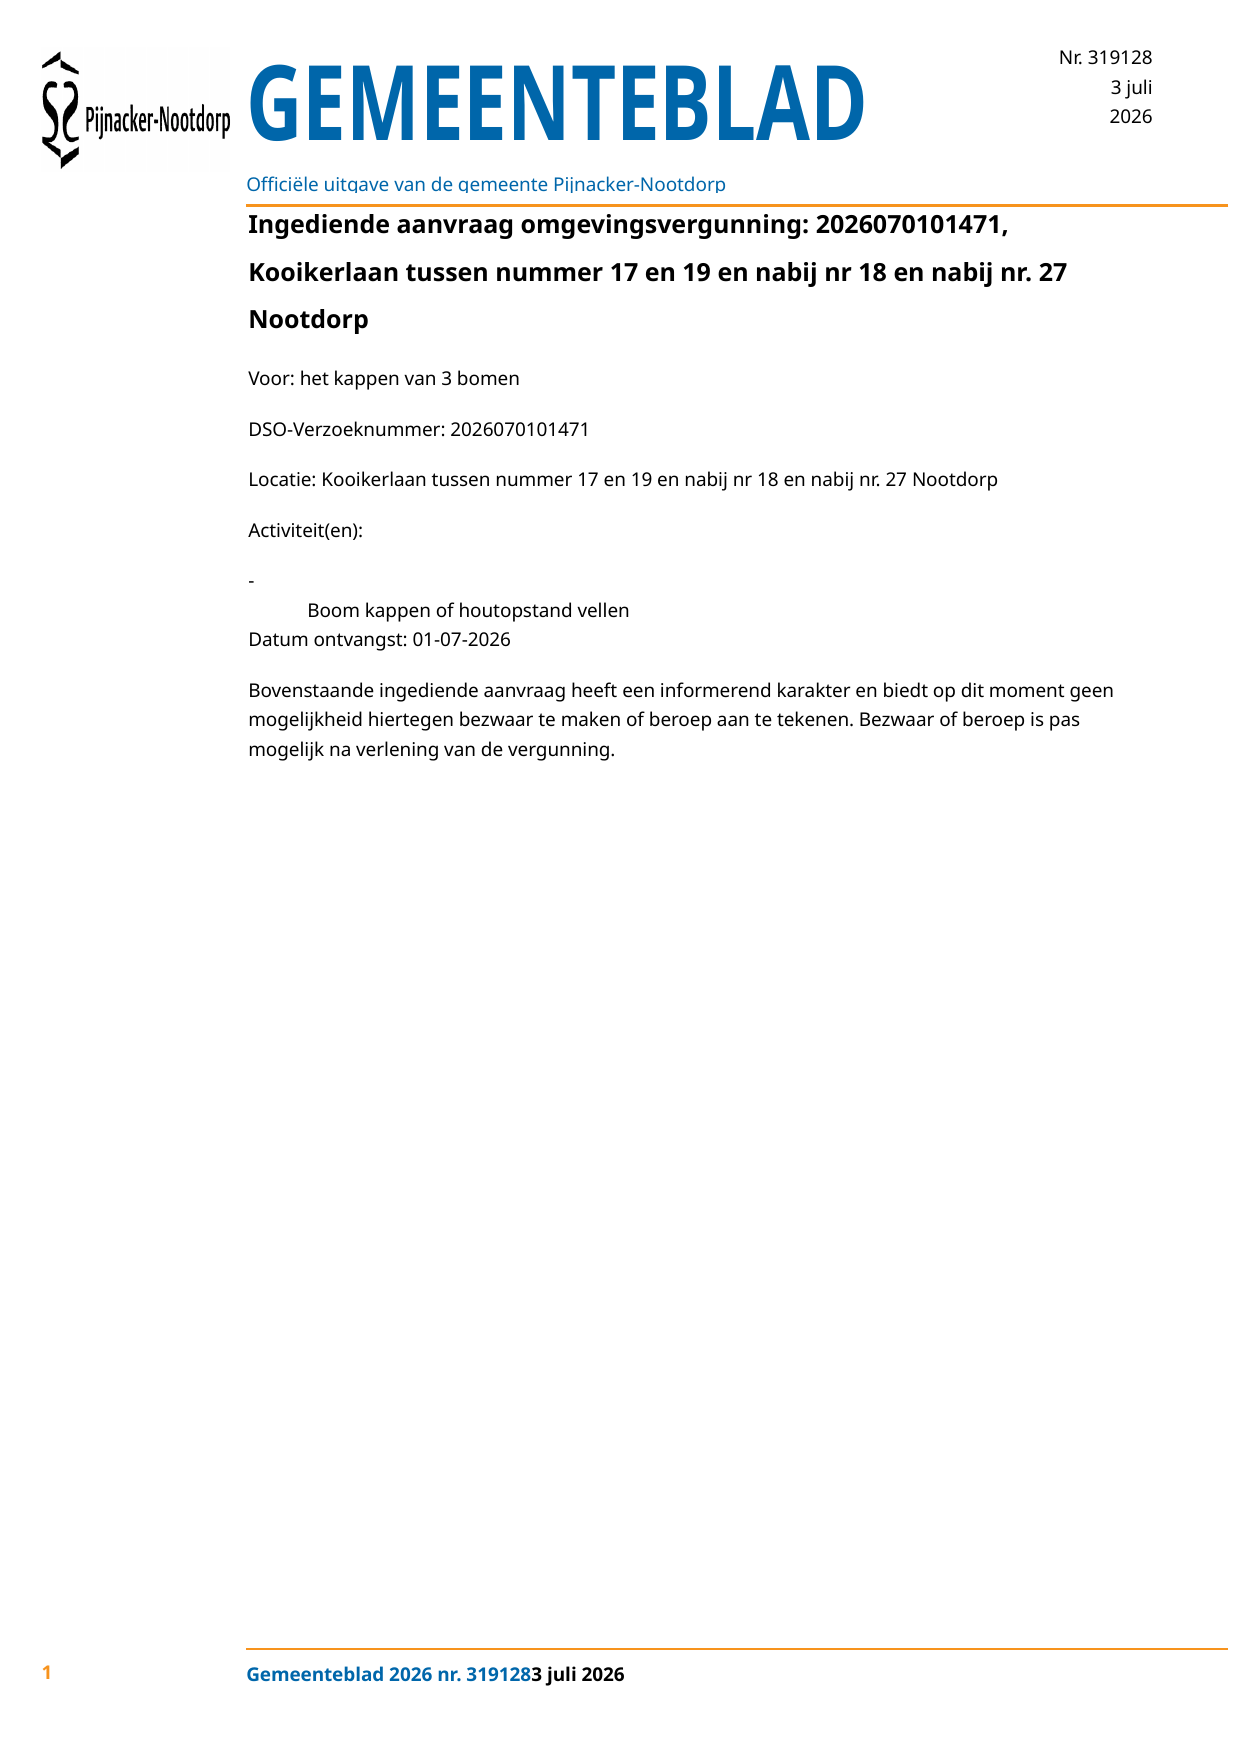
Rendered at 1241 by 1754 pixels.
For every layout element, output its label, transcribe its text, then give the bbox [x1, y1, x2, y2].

text Datum ontvangst: 01-07-2026 [248, 626, 1152, 652]
picture [41, 47, 231, 172]
text Bovenstaande ingediende aanvraag heeft een informerend karakter en biedt op dit moment geen mogelijkheid hiertegen bezwaar te maken of beroep aan te tekenen. Bezwaar of beroep is pas mogelijk na verlening van de vergunning. [248, 677, 1152, 762]
list Boom kappen of houtopstand vellen [248, 597, 1152, 622]
text Locatie: Kooikerlaan tussen nummer 17 en 19 en nabij nr 18 en nabij nr. 27 Nootdorp [248, 466, 1152, 492]
text DSO-Verzoeknummer: 2026070101471 [248, 416, 1152, 442]
text Voor: het kappen van 3 bomen [248, 366, 1152, 391]
text Ingediende aanvraag omgevingsvergunning: 2026070101471, Kooikerlaan tussen nummer 17 en 19 en nabij nr 18 en nabij nr. 27 Nootdorp [248, 207, 1152, 336]
text Activiteit(en): [248, 517, 1152, 542]
